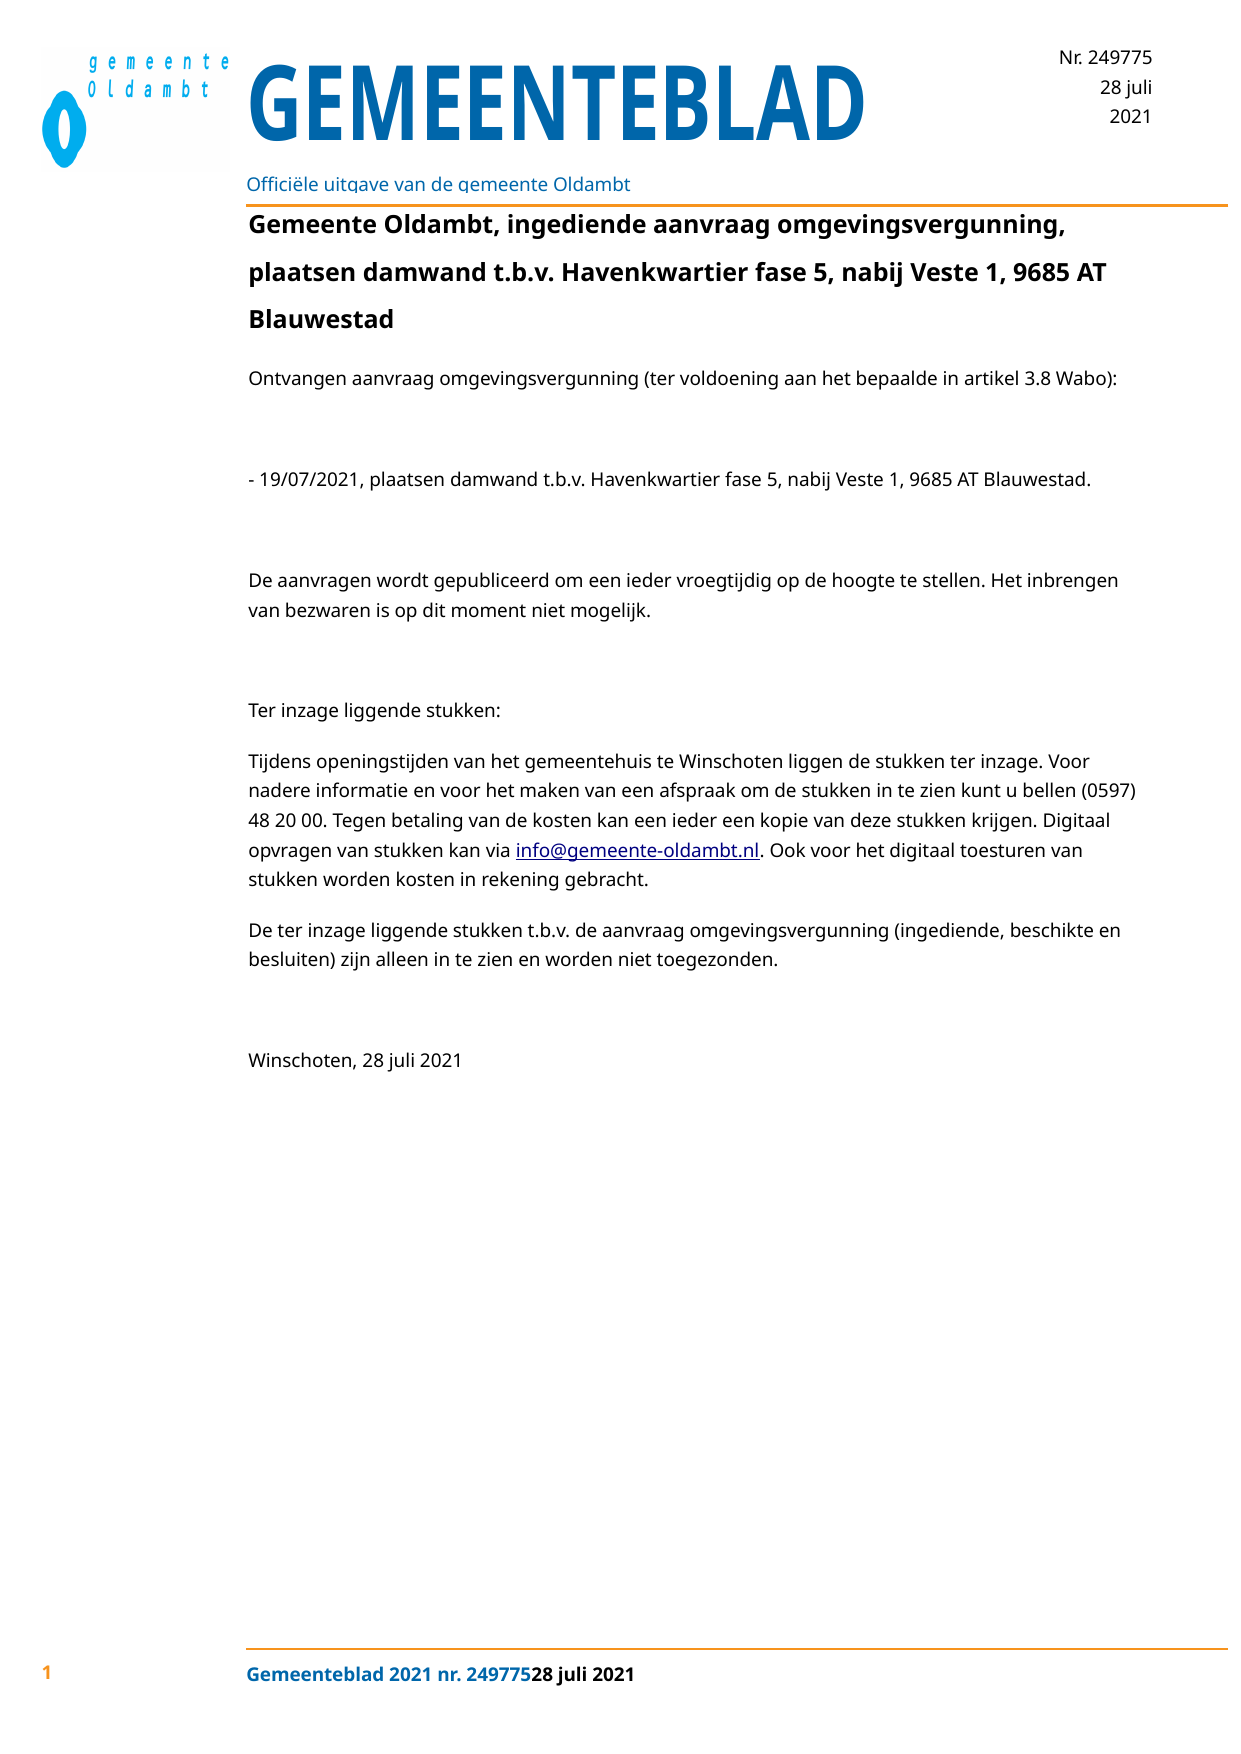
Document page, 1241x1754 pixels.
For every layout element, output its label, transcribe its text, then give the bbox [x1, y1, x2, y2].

text Tijdens openingstijden van het gemeentehuis te Winschoten liggen de stukken ter inzage. Voor nadere informatie en voor het maken van een afspraak om de stukken in te zien kunt u bellen (0597) 48 20 00. Tegen betaling van de kosten kan een ieder een kopie van deze stukken krijgen. Digitaal opvragen van stukken kan via info@gemeente-oldambt.nl. Ook voor het digitaal toesturen van stukken worden kosten in rekening gebracht. [248, 748, 1152, 892]
text Ontvangen aanvraag omgevingsvergunning (ter voldoening aan het bepaalde in artikel 3.8 Wabo): [248, 366, 1152, 391]
text - 19/07/2021, plaatsen damwand t.b.v. Havenkwartier fase 5, nabij Veste 1, 9685 AT Blauwestad. [248, 466, 1152, 492]
picture [41, 47, 231, 172]
text Winschoten, 28 juli 2021 [248, 1047, 1152, 1073]
text Gemeente Oldambt, ingediende aanvraag omgevingsvergunning, plaatsen damwand t.b.v. Havenkwartier fase 5, nabij Veste 1, 9685 AT Blauwestad [248, 207, 1152, 336]
text De ter inzage liggende stukken t.b.v. de aanvraag omgevingsvergunning (ingediende, beschikte en besluiten) zijn alleen in te zien en worden niet toegezonden. [248, 917, 1152, 972]
text Ter inzage liggende stukken: [248, 698, 1152, 723]
text De aanvragen wordt gepubliceerd om een ieder vroegtijdig op de hoogte te stellen. Het inbrengen van bezwaren is op dit moment niet mogelijk. [248, 567, 1152, 622]
